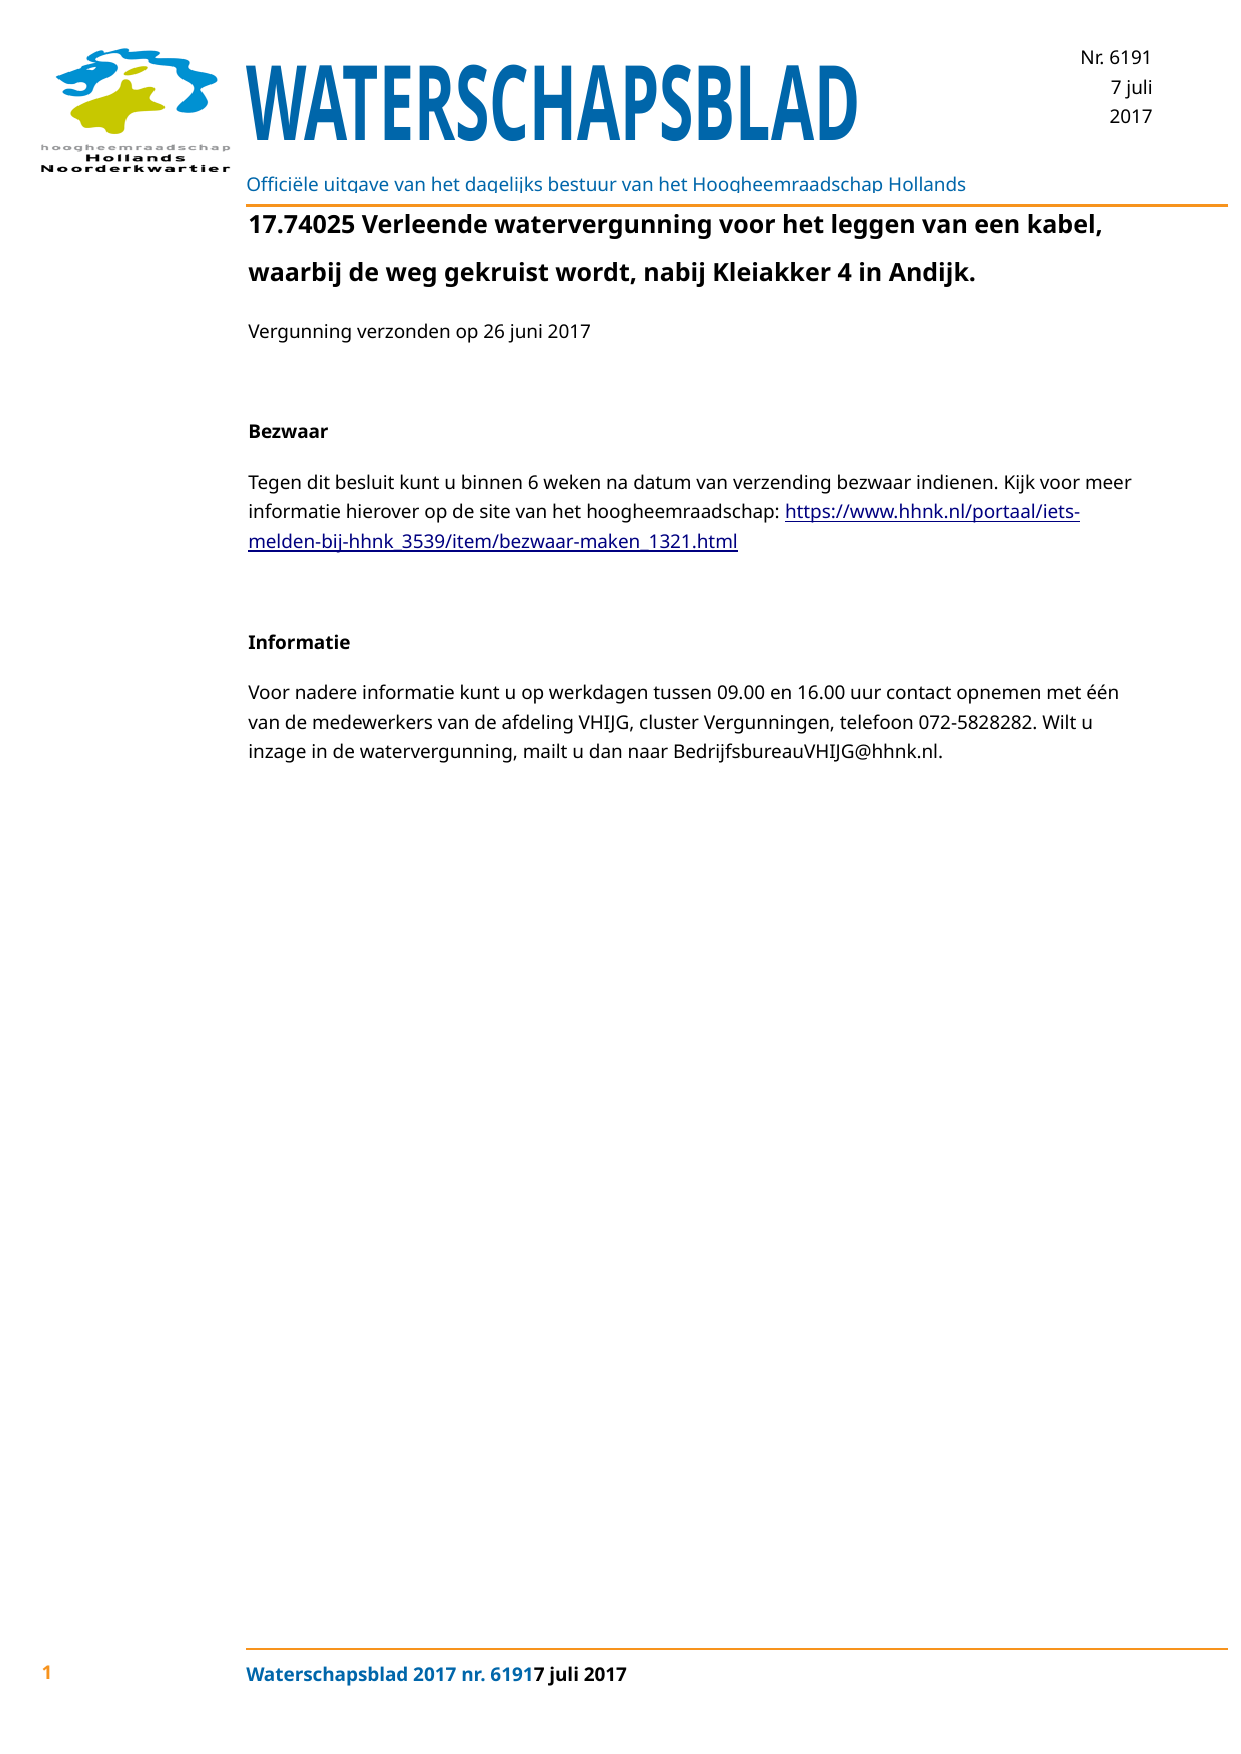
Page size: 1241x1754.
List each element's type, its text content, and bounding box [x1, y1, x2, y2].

text Bezwaar [248, 419, 1152, 444]
text Informatie [248, 629, 1152, 655]
text Tegen dit besluit kunt u binnen 6 weken na datum van verzending bezwaar indienen. Kijk voor meer informatie hierover op de site van het hoogheemraadschap: https://www.hhnk.nl/portaal/iets-melden-bij-hhnk_3539/item/bezwaar-maken_1321.html [248, 469, 1152, 554]
text Vergunning verzonden op 26 juni 2017 [248, 318, 1152, 344]
text Voor nadere informatie kunt u op werkdagen tussen 09.00 en 16.00 uur contact opnemen met één van de medewerkers van de afdeling VHIJG, cluster Vergunningen, telefoon 072-5828282. Wilt u inzage in de watervergunning, mailt u dan naar BedrijfsbureauVHIJG@hhnk.nl. [248, 679, 1152, 764]
picture [41, 47, 231, 172]
text 17.74025 Verleende watervergunning voor het leggen van een kabel, waarbij de weg gekruist wordt, nabij Kleiakker 4 in Andijk. [248, 207, 1152, 288]
